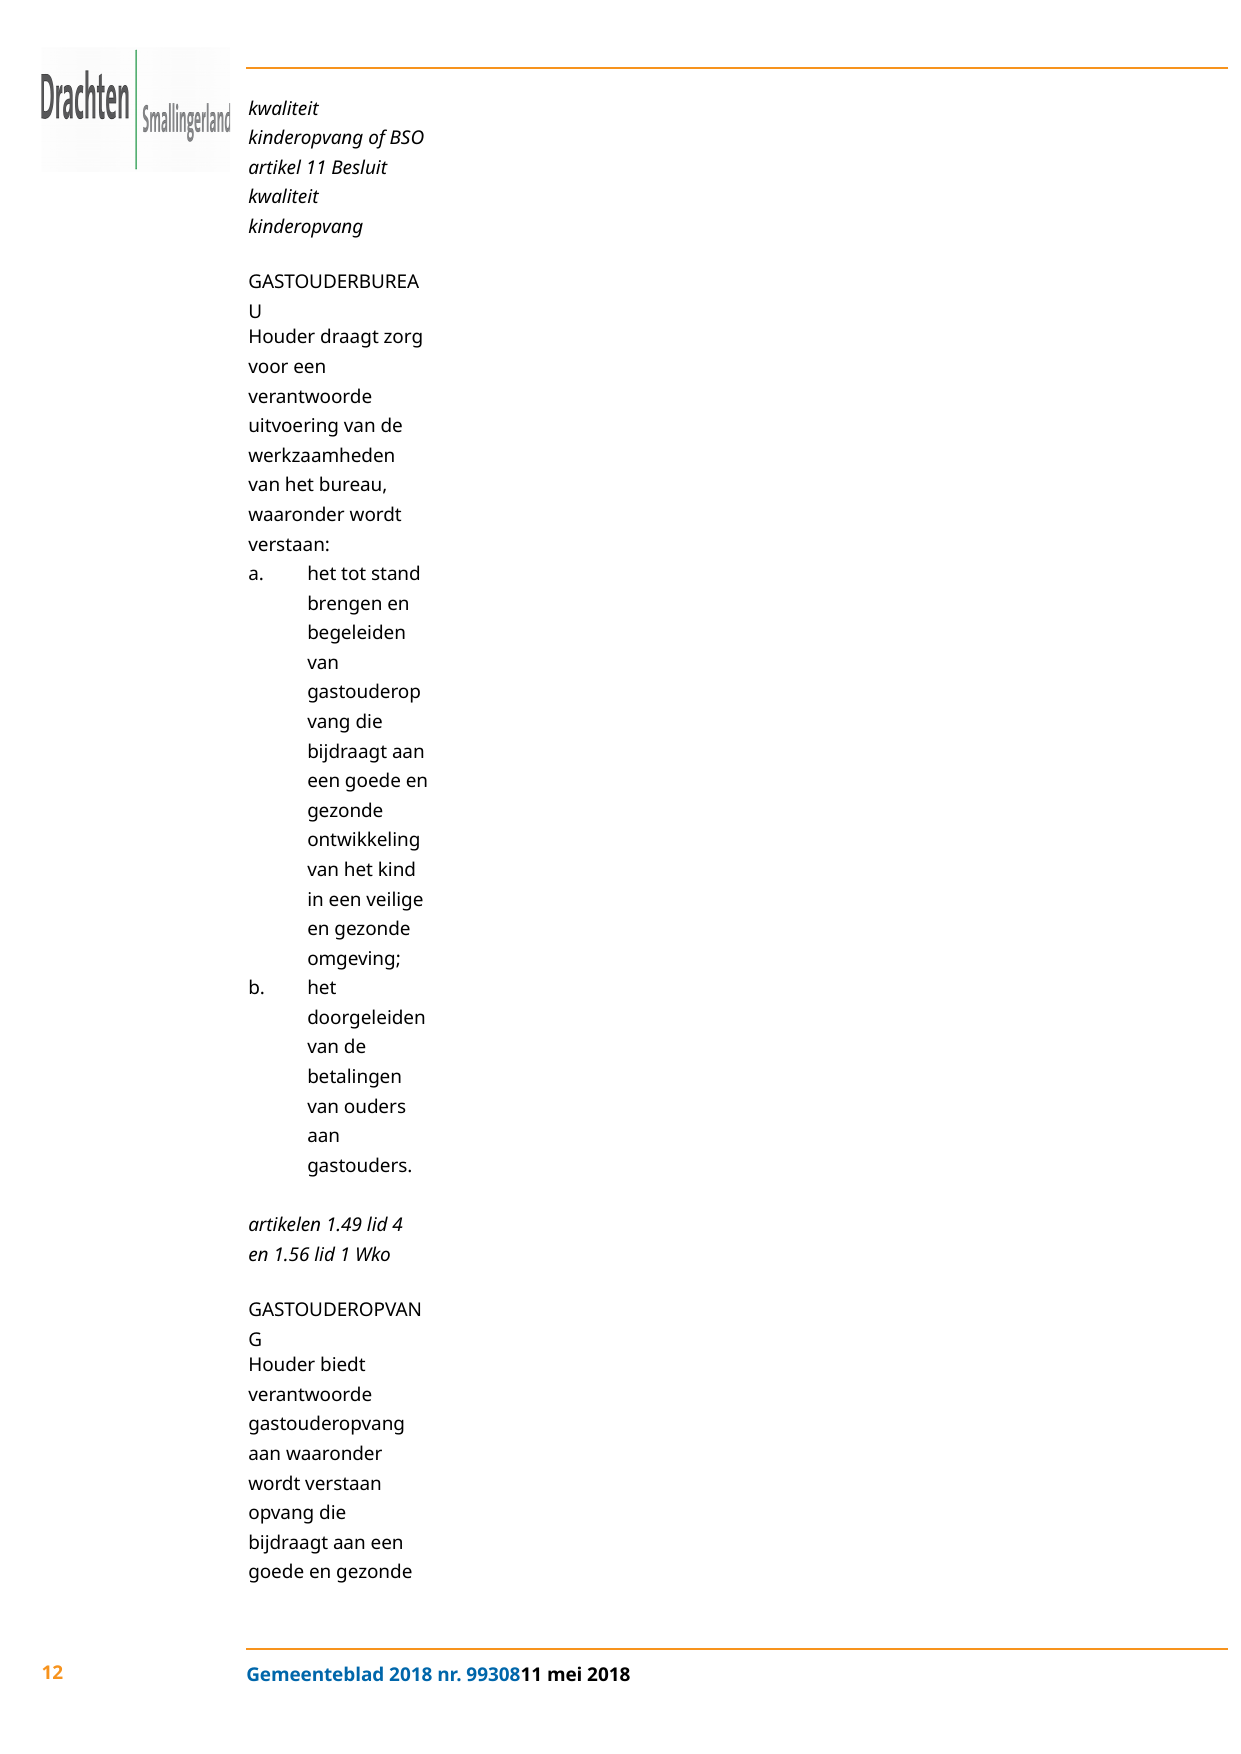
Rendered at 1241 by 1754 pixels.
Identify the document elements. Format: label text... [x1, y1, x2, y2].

table_cell [429, 95, 609, 268]
table_cell [609, 1351, 790, 1584]
picture [41, 47, 231, 172]
table_cell [429, 269, 609, 324]
table_cell [609, 95, 790, 268]
table_cell Houder draagt zorg voor een verantwoorde uitvoering van de werkzaamheden van het bureau, waaronder wordt verstaan: het tot stand brengen en begeleiden van gastouderopvang die bijdraagt aan een goede en gezonde ontwikkeling van het kind in een veilige en gezonde omgeving; het doorgeleiden van de betalingen van ouders aan gastouders. artikelen 1.49 lid 4 en 1.56 lid 1 Wko [248, 324, 429, 1296]
table_cell Houder biedt verantwoorde gastouderopvang aan waaronder wordt verstaan opvang die bijdraagt aan een goede en gezonde [248, 1351, 429, 1584]
table_cell [429, 1351, 609, 1584]
table_cell GASTOUDEROPVANG [248, 1296, 429, 1351]
table_cell kwaliteit kinderopvang of BSO artikel 11 Besluit kwaliteit kinderopvang [248, 95, 429, 268]
table_cell [609, 324, 790, 1296]
table_cell [429, 324, 609, 1296]
table_cell [609, 269, 790, 324]
table_cell [429, 1296, 609, 1351]
table_cell GASTOUDERBUREAU [248, 269, 429, 324]
table_cell [609, 1296, 790, 1351]
